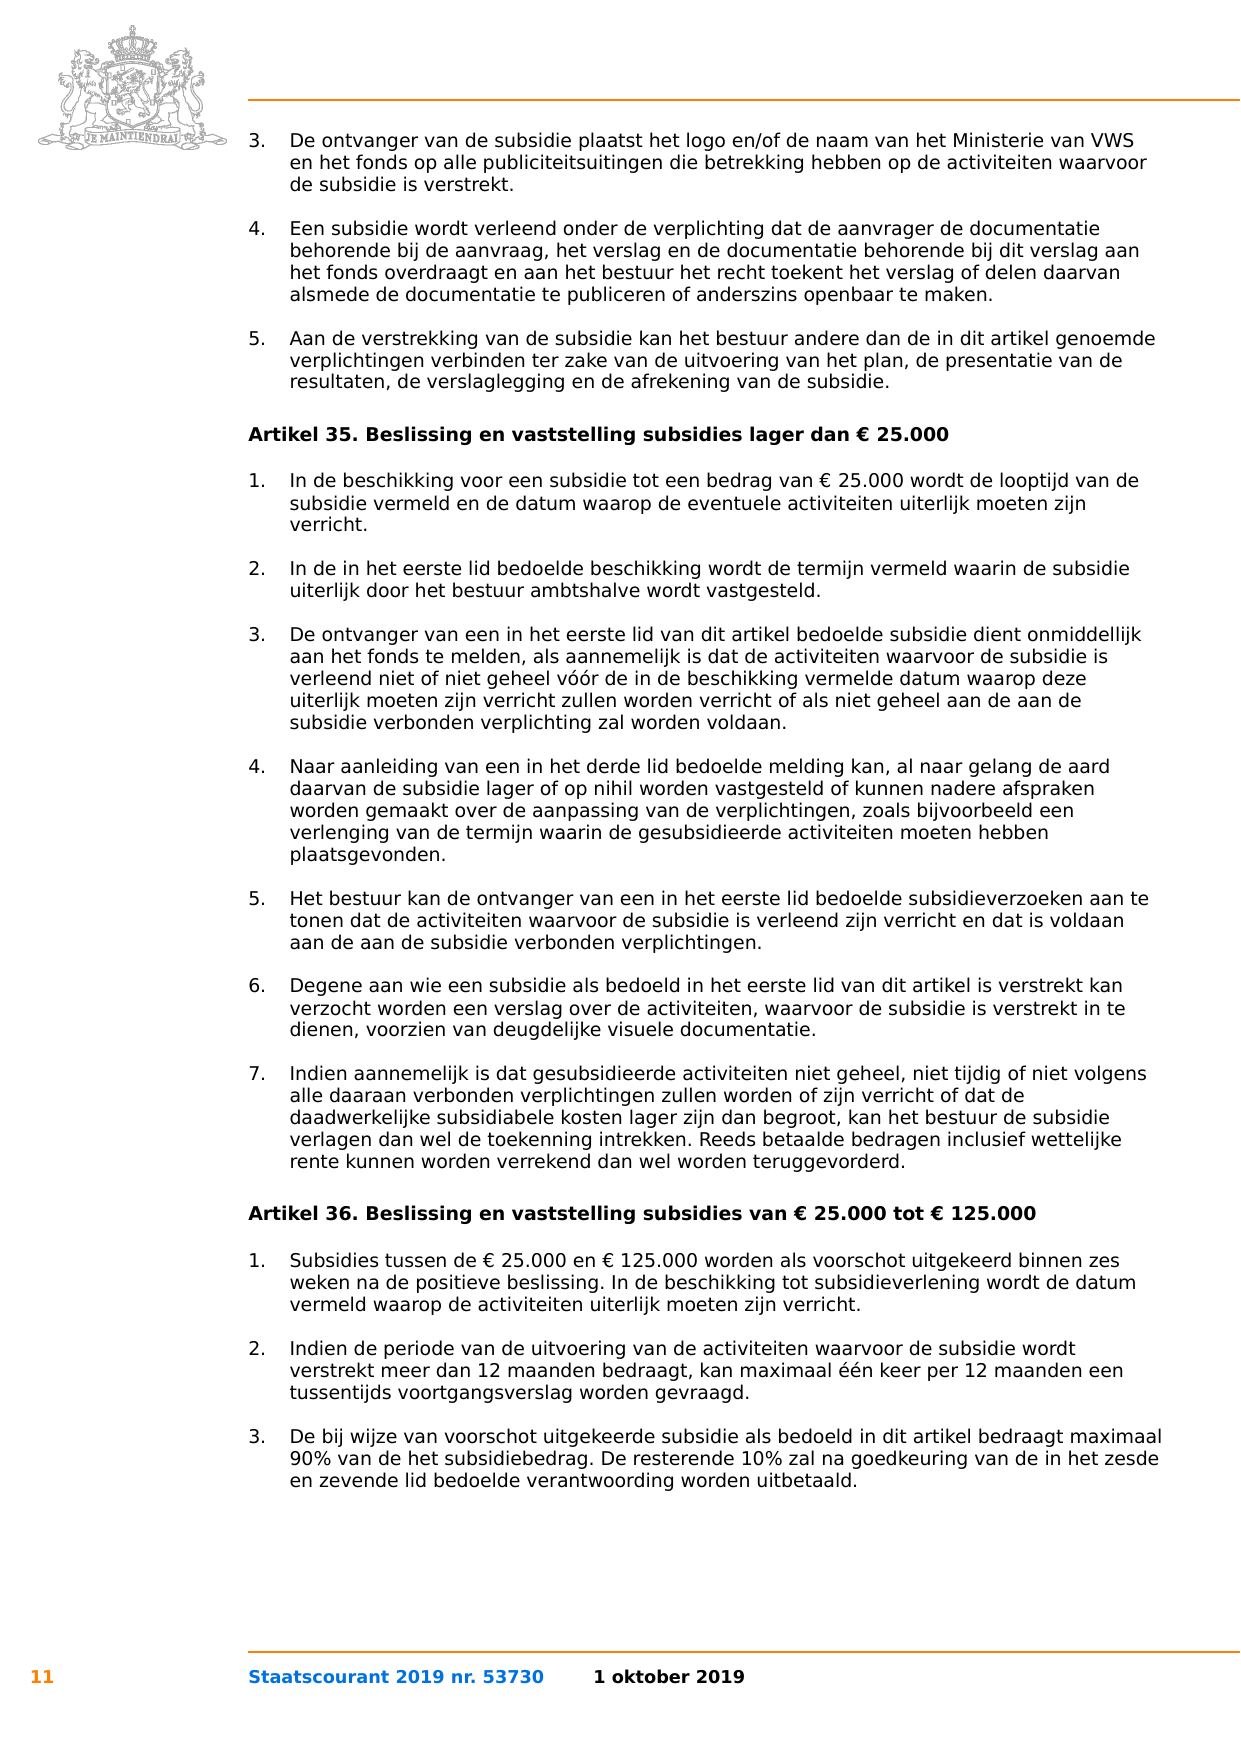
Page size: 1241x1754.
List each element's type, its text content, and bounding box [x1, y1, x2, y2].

text 5. Aan de verstrekking van de subsidie kan het bestuur andere dan de in dit artikel genoemde verplichtingen verbinden ter zake van de uitvoering van het plan, de presentatie van de resultaten, de verslaglegging en de afrekening van de subsidie. [248, 327, 1163, 393]
text 1. In de beschikking voor een subsidie tot een bedrag van € 25.000 wordt de looptijd van de subsidie vermeld en de datum waarop de eventuele activiteiten uiterlijk moeten zijn verricht. [248, 470, 1163, 536]
text 3. De bij wijze van voorschot uitgekeerde subsidie als bedoeld in dit artikel bedraagt maximaal 90% van de het subsidiebedrag. De resterende 10% zal na goedkeuring van de in het zesde en zevende lid bedoelde verantwoording worden uitbetaald. [248, 1426, 1163, 1492]
subtitle Artikel 36. Beslissing en vaststelling subsidies van € 25.000 tot € 125.000 [248, 1203, 1163, 1225]
picture [38, 25, 227, 150]
subtitle Artikel 35. Beslissing en vaststelling subsidies lager dan € 25.000 [248, 423, 1163, 445]
text 3. De ontvanger van de subsidie plaatst het logo en/of de naam van het Ministerie van VWS en het fonds op alle publiciteitsuitingen die betrekking hebben op de activiteiten waarvoor de subsidie is verstrekt. [248, 130, 1163, 196]
text 4. Naar aanleiding van een in het derde lid bedoelde melding kan, al naar gelang de aard daarvan de subsidie lager of op nihil worden vastgesteld of kunnen nadere afspraken worden gemaakt over de aanpassing van de verplichtingen, zoals bijvoorbeeld een verlenging van de termijn waarin de gesubsidieerde activiteiten moeten hebben plaatsgevonden. [248, 756, 1163, 866]
text 6. Degene aan wie een subsidie als bedoeld in het eerste lid van dit artikel is verstrekt kan verzocht worden een verslag over de activiteiten, waarvoor de subsidie is verstrekt in te dienen, voorzien van deugdelijke visuele documentatie. [248, 975, 1163, 1041]
text 2. Indien de periode van de uitvoering van de activiteiten waarvoor de subsidie wordt verstrekt meer dan 12 maanden bedraagt, kan maximaal één keer per 12 maanden een tussentijds voortgangsverslag worden gevraagd. [248, 1338, 1163, 1404]
text 4. Een subsidie wordt verleend onder de verplichting dat de aanvrager de documentatie behorende bij de aanvraag, het verslag en de documentatie behorende bij dit verslag aan het fonds overdraagt en aan het bestuur het recht toekent het verslag of delen daarvan alsmede de documentatie te publiceren of anderszins openbaar te maken. [248, 218, 1163, 306]
text 3. De ontvanger van een in het eerste lid van dit artikel bedoelde subsidie dient onmiddellijk aan het fonds te melden, als aannemelijk is dat de activiteiten waarvoor de subsidie is verleend niet of niet geheel vóór de in de beschikking vermelde datum waarop deze uiterlijk moeten zijn verricht zullen worden verricht of als niet geheel aan de aan de subsidie verbonden verplichting zal worden voldaan. [248, 624, 1163, 734]
text 7. Indien aannemelijk is dat gesubsidieerde activiteiten niet geheel, niet tijdig of niet volgens alle daaraan verbonden verplichtingen zullen worden of zijn verricht of dat de daadwerkelijke subsidiabele kosten lager zijn dan begroot, kan het bestuur de subsidie verlagen dan wel de toekenning intrekken. Reeds betaalde bedragen inclusief wettelijke rente kunnen worden verrekend dan wel worden teruggevorderd. [248, 1063, 1163, 1173]
text 2. In de in het eerste lid bedoelde beschikking wordt de termijn vermeld waarin de subsidie uiterlijk door het bestuur ambtshalve wordt vastgesteld. [248, 558, 1163, 602]
text 5. Het bestuur kan de ontvanger van een in het eerste lid bedoelde subsidieverzoeken aan te tonen dat de activiteiten waarvoor de subsidie is verleend zijn verricht en dat is voldaan aan de aan de subsidie verbonden verplichtingen. [248, 888, 1163, 953]
text 1. Subsidies tussen de € 25.000 en € 125.000 worden als voorschot uitgekeerd binnen zes weken na de positieve beslissing. In de beschikking tot subsidieverlening wordt de datum vermeld waarop de activiteiten uiterlijk moeten zijn verricht. [248, 1250, 1163, 1316]
